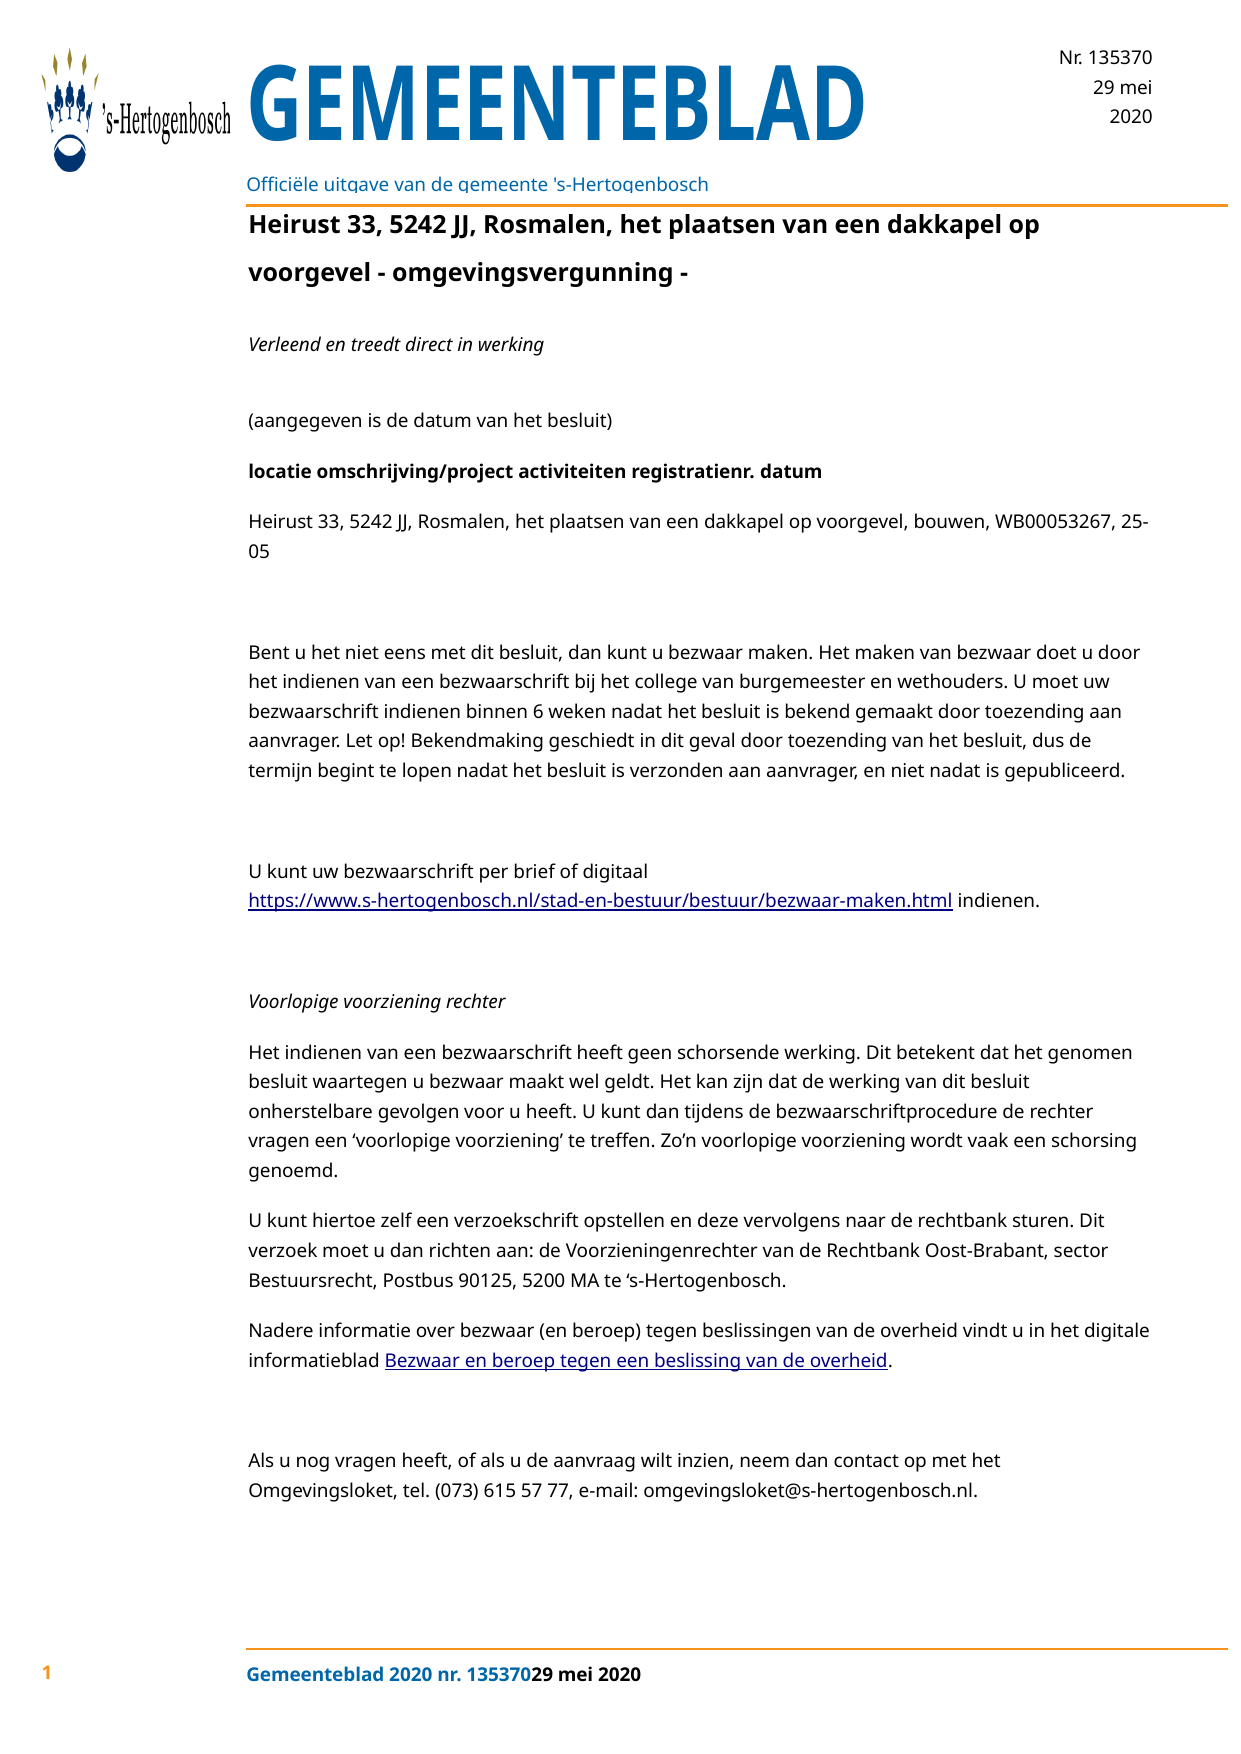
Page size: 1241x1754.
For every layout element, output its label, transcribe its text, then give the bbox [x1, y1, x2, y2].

text U kunt uw bezwaarschrift per brief of digitaal https://www.s-hertogenbosch.nl/stad-en-bestuur/bestuur/bezwaar-maken.html indienen. [248, 858, 1152, 913]
text Het indienen van een bezwaarschrift heeft geen schorsende werking. Dit betekent dat het genomen besluit waartegen u bezwaar maakt wel geldt. Het kan zijn dat de werking van dit besluit onherstelbare gevolgen voor u heeft. U kunt dan tijdens de bezwaarschriftprocedure de rechter vragen een ‘voorlopige voorziening’ te treffen. Zo’n voorlopige voorziening wordt vaak een schorsing genoemd. [248, 1039, 1152, 1183]
picture [41, 47, 231, 172]
text Voorlopige voorziening rechter [248, 988, 1152, 1014]
text Heirust 33, 5242 JJ, Rosmalen, het plaatsen van een dakkapel op voorgevel, bouwen, WB00053267, 25-05 [248, 508, 1152, 564]
text locatie omschrijving/project activiteiten registratienr. datum [248, 458, 1152, 484]
text Bent u het niet eens met dit besluit, dan kunt u bezwaar maken. Het maken van bezwaar doet u door het indienen van een bezwaarschrift bij het college van burgemeester en wethouders. U moet uw bezwaarschrift indienen binnen 6 weken nadat het besluit is bekend gemaakt door toezending aan aanvrager. Let op! Bekendmaking geschiedt in dit geval door toezending van het besluit, dus de termijn begint te lopen nadat het besluit is verzonden aan aanvrager, en niet nadat is gepubliceerd. [248, 639, 1152, 783]
text Nadere informatie over bezwaar (en beroep) tegen beslissingen van de overheid vindt u in het digitale informatieblad Bezwaar en beroep tegen een beslissing van de overheid. [248, 1317, 1152, 1372]
text U kunt hiertoe zelf een verzoekschrift opstellen en deze vervolgens naar de rechtbank sturen. Dit verzoek moet u dan richten aan: de Voorzieningenrechter van de Rechtbank Oost-Brabant, sector Bestuursrecht, Postbus 90125, 5200 MA te ‘s-Hertogenbosch. [248, 1208, 1152, 1292]
text Heirust 33, 5242 JJ, Rosmalen, het plaatsen van een dakkapel op voorgevel - omgevingsvergunning - [248, 207, 1152, 288]
text Verleend en treedt direct in werking [248, 331, 1152, 357]
text (aangegeven is de datum van het besluit) [248, 408, 1152, 433]
text Als u nog vragen heeft, of als u de aanvraag wilt inzien, neem dan contact op met het Omgevingsloket, tel. (073) 615 57 77, e-mail: omgevingsloket@s-hertogenbosch.nl. [248, 1448, 1152, 1503]
